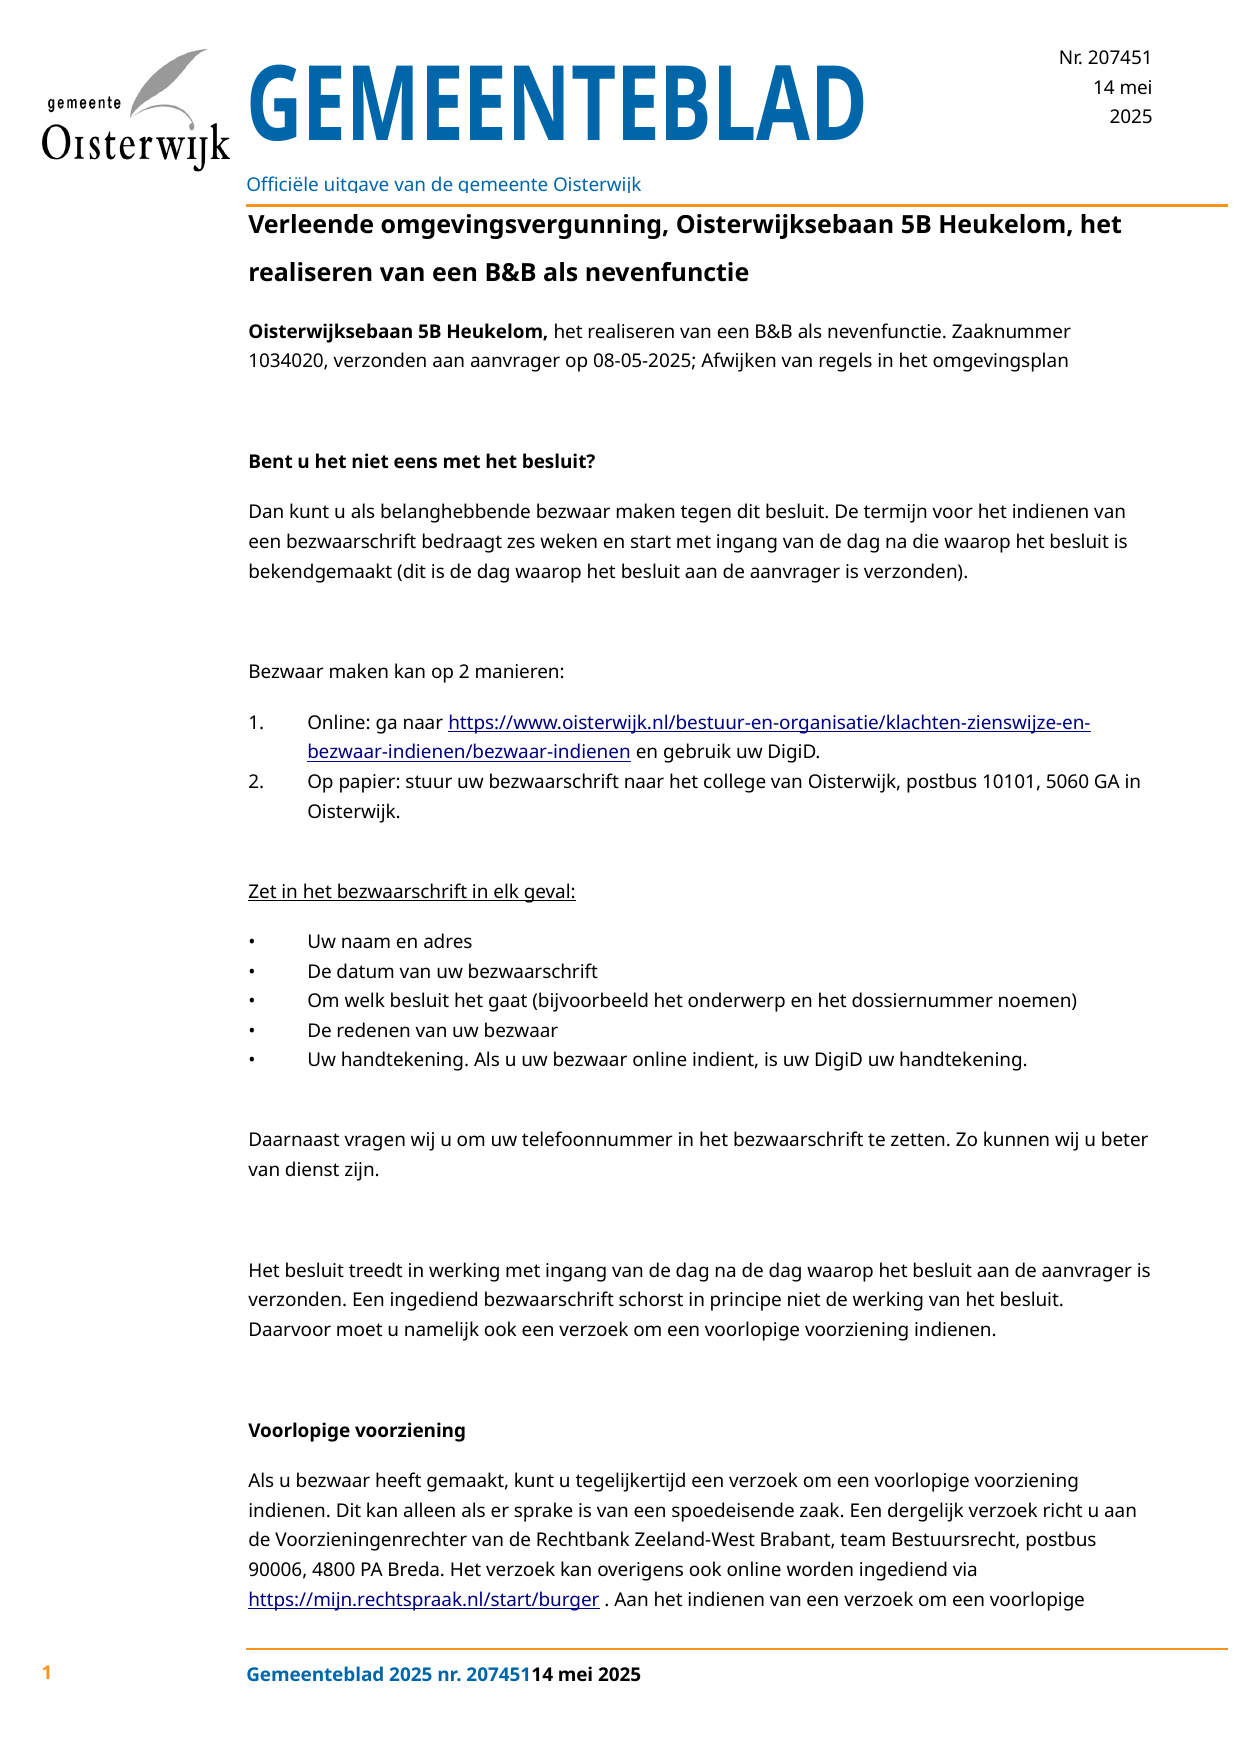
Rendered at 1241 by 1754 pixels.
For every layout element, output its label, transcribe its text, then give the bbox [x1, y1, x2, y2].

text Zet in het bezwaarschrift in elk geval: [248, 878, 1152, 904]
text Daarnaast vragen wij u om uw telefoonnummer in het bezwaarschrift te zetten. Zo kunnen wij u beter van dienst zijn. [248, 1127, 1152, 1182]
picture [41, 47, 231, 172]
list De redenen van uw bezwaar [248, 1017, 1152, 1043]
list De datum van uw bezwaarschrift [248, 958, 1152, 984]
text Het besluit treedt in werking met ingang van de dag na de dag waarop het besluit aan de aanvrager is verzonden. Een ingediend bezwaarschrift schorst in principe niet de werking van het besluit. Daarvoor moet u namelijk ook een verzoek om een voorlopige voorziening indienen. [248, 1257, 1152, 1342]
list Om welk besluit het gaat (bijvoorbeeld het onderwerp en het dossiernummer noemen) [248, 987, 1152, 1013]
text Als u bezwaar heeft gemaakt, kunt u tegelijkertijd een verzoek om een voorlopige voorziening indienen. Dit kan alleen als er sprake is van een spoedeisende zaak. Een dergelijk verzoek richt u aan de Voorzieningenrechter van de Rechtbank Zeeland-West Brabant, team Bestuursrecht, postbus 90006, 4800 PA Breda. Het verzoek kan overigens ook online worden ingediend via https://mijn.rechtspraak.nl/start/burger . Aan het indienen van een verzoek om een voorlopige [248, 1467, 1152, 1612]
list Uw handtekening. Als u uw bezwaar online indient, is uw DigiD uw handtekening. [248, 1047, 1152, 1072]
list Op papier: stuur uw bezwaarschrift naar het college van Oisterwijk, postbus 10101, 5060 GA in Oisterwijk. [248, 768, 1152, 824]
text Dan kunt u als belanghebbende bezwaar maken tegen dit besluit. De termijn voor het indienen van een bezwaarschrift bedraagt zes weken en start met ingang van de dag na die waarop het besluit is bekendgemaakt (dit is de dag waarop het besluit aan de aanvrager is verzonden). [248, 499, 1152, 584]
list Uw naam en adres [248, 928, 1152, 954]
text Bent u het niet eens met het besluit? [248, 448, 1152, 474]
list Online: ga naar https://www.oisterwijk.nl/bestuur-en-organisatie/klachten-zienswijze-en-bezwaar-indienen/bezwaar-indienen en gebruik uw DigiD. [248, 709, 1152, 764]
text Oisterwijksebaan 5B Heukelom, het realiseren van een B&B als nevenfunctie. Zaaknummer 1034020, verzonden aan aanvrager op 08-05-2025; Afwijken van regels in het omgevingsplan [248, 318, 1152, 373]
text Bezwaar maken kan op 2 manieren: [248, 659, 1152, 684]
text Verleende omgevingsvergunning, Oisterwijksebaan 5B Heukelom, het realiseren van een B&B als nevenfunctie [248, 207, 1152, 288]
text Voorlopige voorziening [248, 1417, 1152, 1443]
